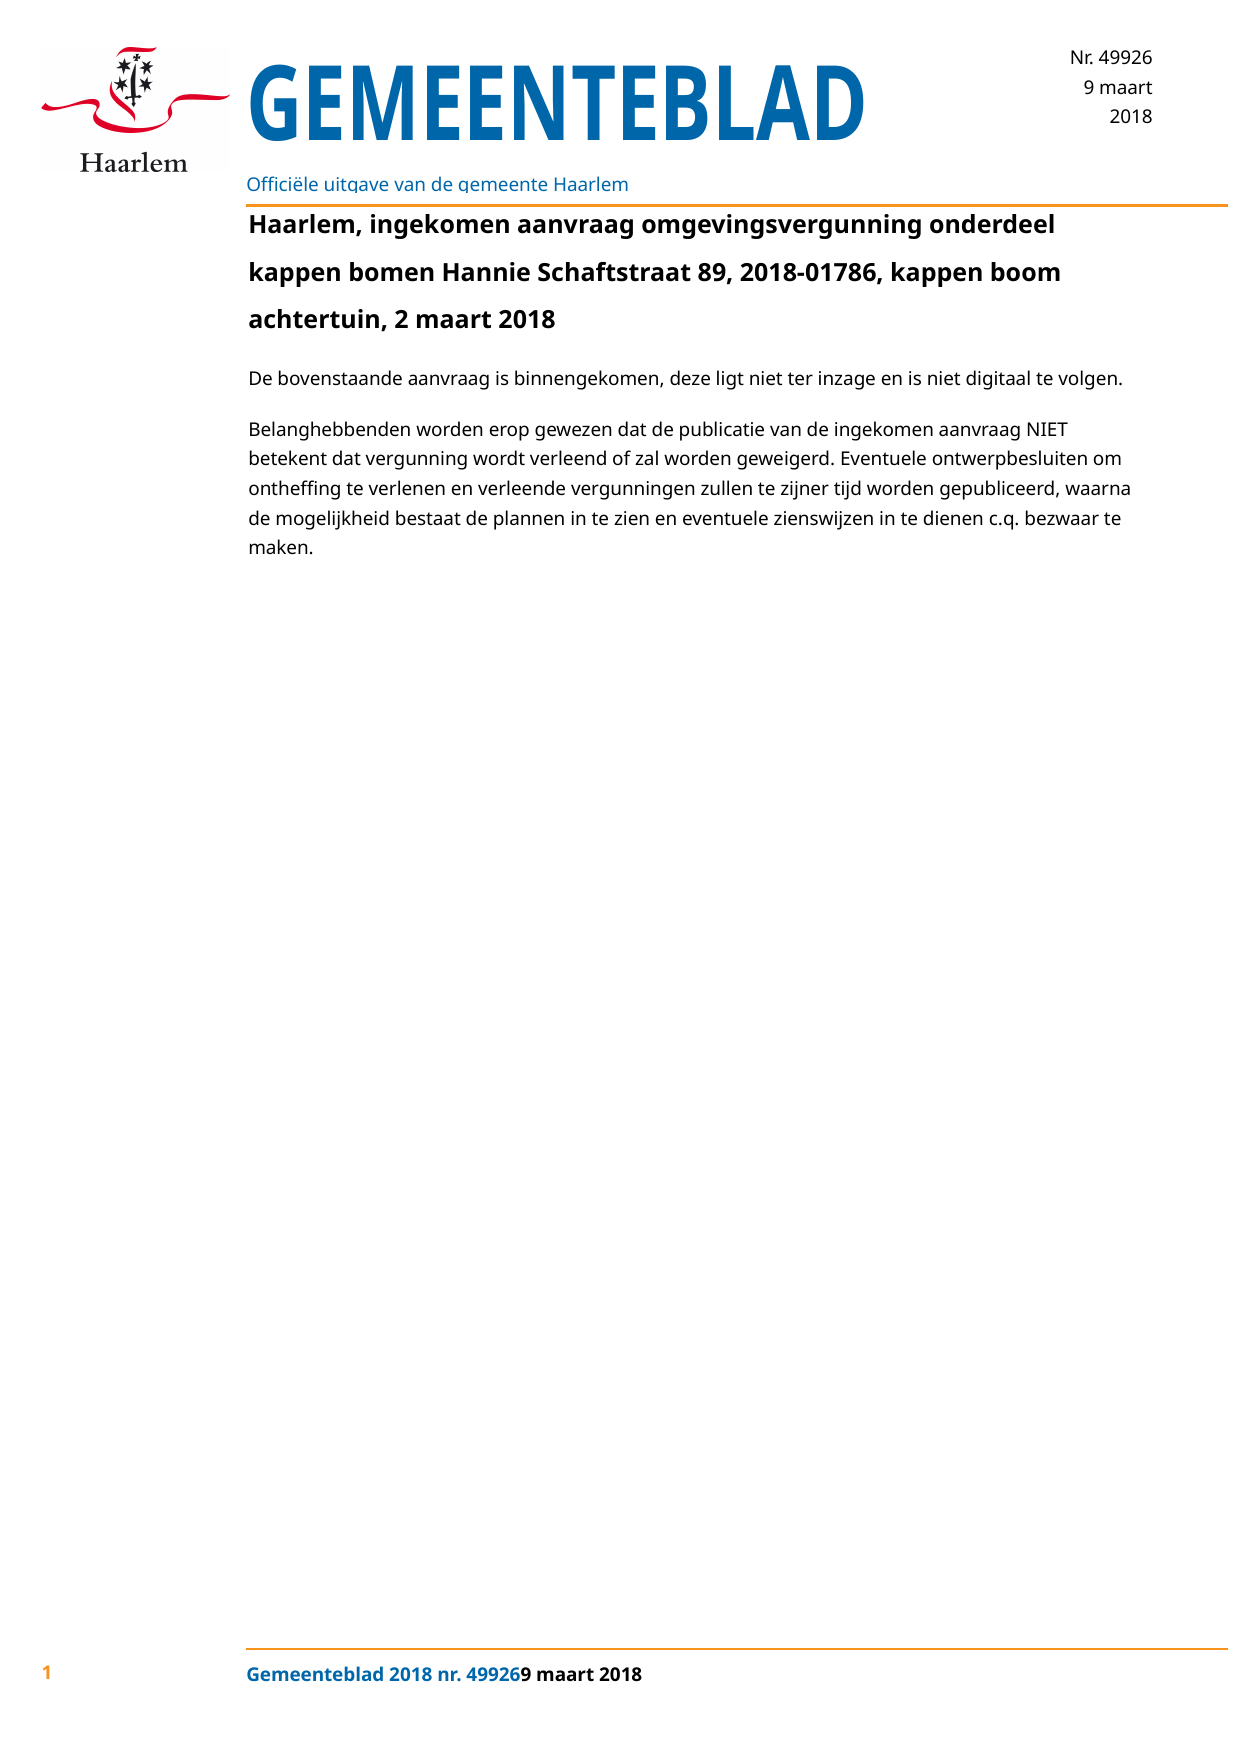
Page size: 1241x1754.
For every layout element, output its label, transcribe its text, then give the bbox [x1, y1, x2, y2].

picture [41, 47, 231, 172]
text Haarlem, ingekomen aanvraag omgevingsvergunning onderdeel kappen bomen Hannie Schaftstraat 89, 2018-01786, kappen boom achtertuin, 2 maart 2018 [248, 207, 1152, 336]
text Belanghebbenden worden erop gewezen dat de publicatie van de ingekomen aanvraag NIET betekent dat vergunning wordt verleend of zal worden geweigerd. Eventuele ontwerpbesluiten om ontheffing te verlenen en verleende vergunningen zullen te zijner tijd worden gepubliceerd, waarna de mogelijkheid bestaat de plannen in te zien en eventuele zienswijzen in te dienen c.q. bezwaar te maken. [248, 416, 1152, 560]
text De bovenstaande aanvraag is binnengekomen, deze ligt niet ter inzage en is niet digitaal te volgen. [248, 366, 1152, 391]
